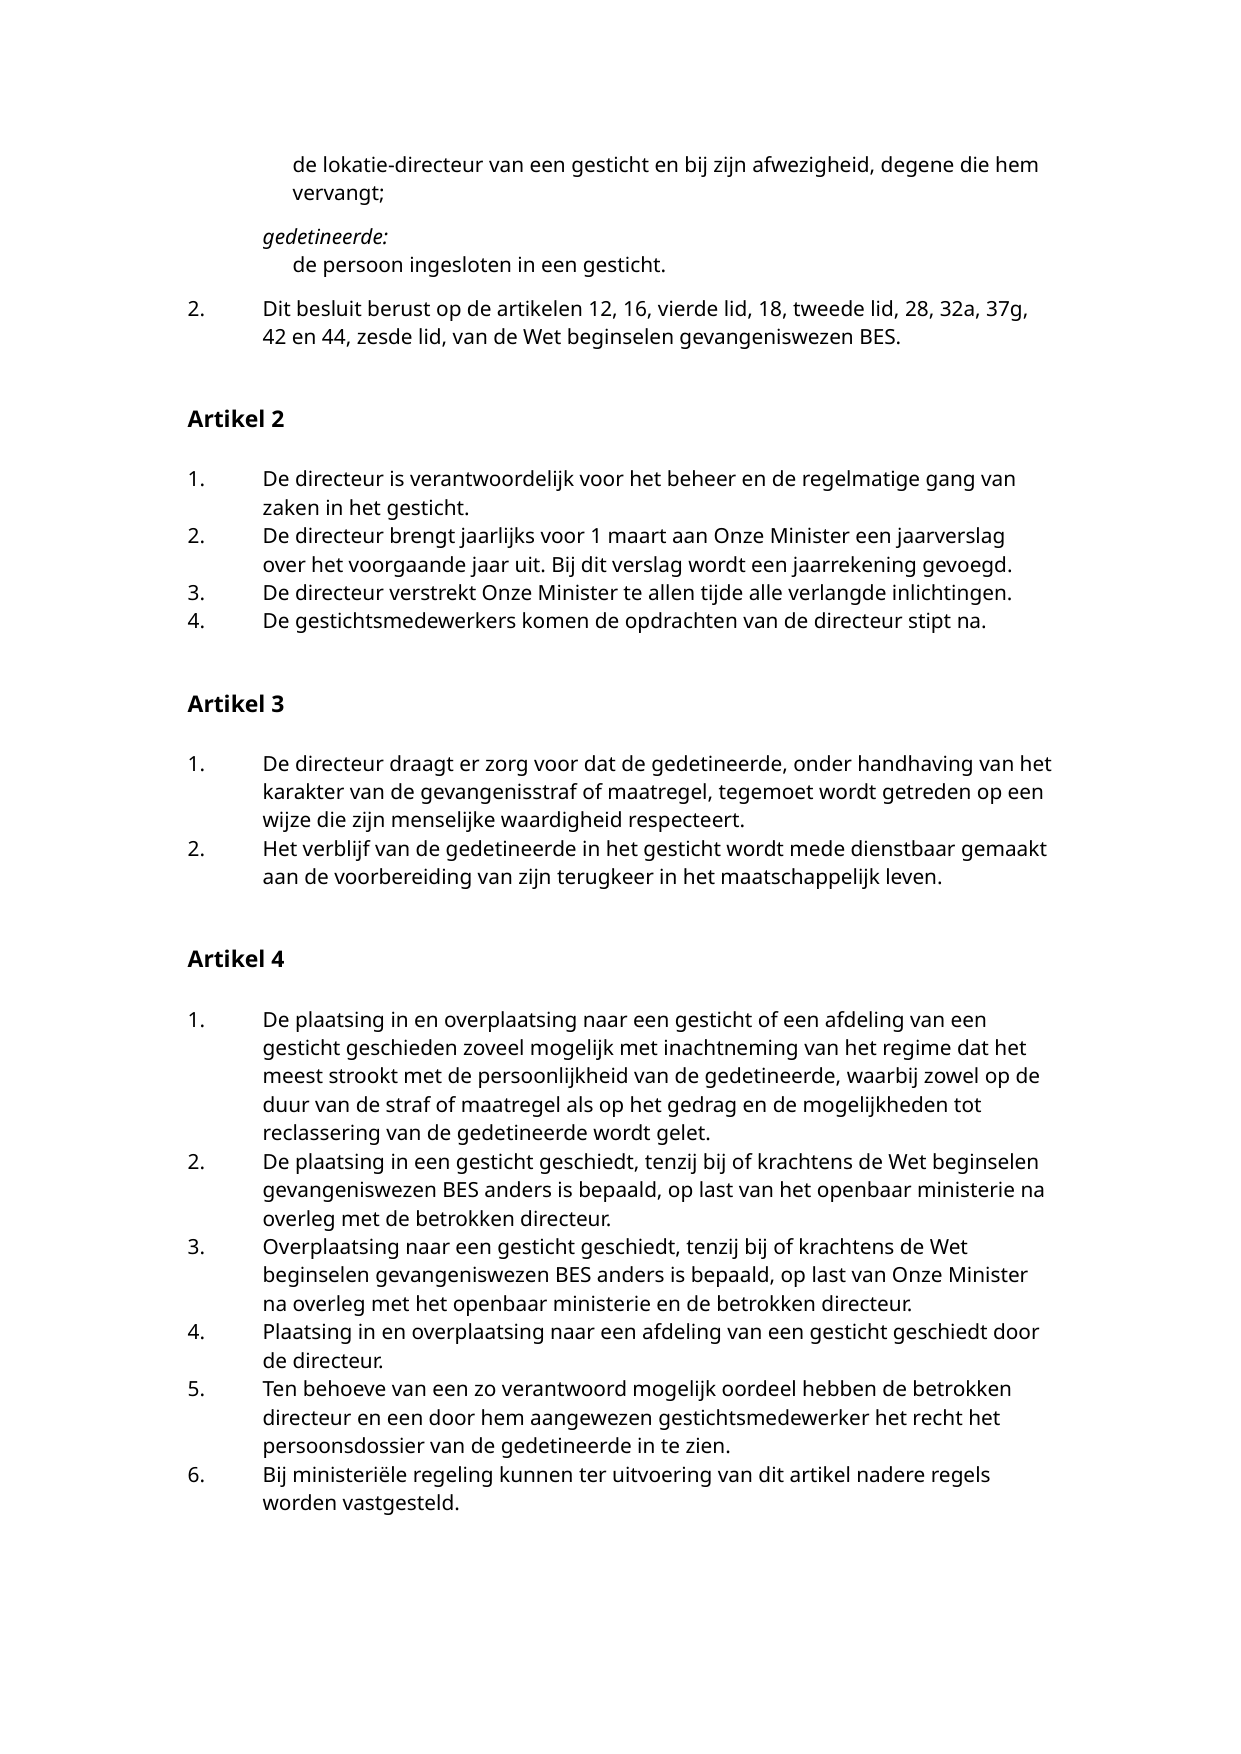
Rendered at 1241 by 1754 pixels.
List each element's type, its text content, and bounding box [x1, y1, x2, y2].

list De gestichtsmedewerkers komen de opdrachten van de directeur stipt na. [187, 607, 1053, 635]
list Bij ministeriële regeling kunnen ter uitvoering van dit artikel nadere regels worden vastgesteld. [187, 1460, 1053, 1517]
list De plaatsing in een gesticht geschiedt, tenzij bij of krachtens de Wet beginselen gevangeniswezen BES anders is bepaald, op last van het openbaar ministerie na overleg met de betrokken directeur. [187, 1147, 1053, 1232]
list De directeur verstrekt Onze Minister te allen tijde alle verlangde inlichtingen. [187, 578, 1053, 607]
subtitle Artikel 4 [187, 943, 1053, 975]
list De directeur draagt er zorg voor dat de gedetineerde, onder handhaving van het karakter van de gevangenisstraf of maatregel, tegemoet wordt getreden op een wijze die zijn menselijke waardigheid respecteert. [187, 749, 1053, 834]
list gedetineerde: [187, 222, 1053, 250]
list Ten behoeve van een zo verantwoord mogelijk oordeel hebben de betrokken directeur en een door hem aangewezen gestichtsmedewerker het recht het persoonsdossier van de gedetineerde in te zien. [187, 1374, 1053, 1460]
list De plaatsing in en overplaatsing naar een gesticht of een afdeling van een gesticht geschieden zoveel mogelijk met inachtneming van het regime dat het meest strookt met de persoonlijkheid van de gedetineerde, waarbij zowel op de duur van de straf of maatregel als op het gedrag en de mogelijkheden tot reclassering van de gedetineerde wordt gelet. [187, 1005, 1053, 1147]
list De directeur brengt jaarlijks voor 1 maart aan Onze Minister een jaarverslag over het voorgaande jaar uit. Bij dit verslag wordt een jaarrekening gevoegd. [187, 521, 1053, 578]
list Overplaatsing naar een gesticht geschiedt, tenzij bij of krachtens de Wet beginselen gevangeniswezen BES anders is bepaald, op last van Onze Minister na overleg met het openbaar ministerie en de betrokken directeur. [187, 1232, 1053, 1317]
list Plaatsing in en overplaatsing naar een afdeling van een gesticht geschiedt door de directeur. [187, 1317, 1053, 1374]
subtitle Artikel 2 [187, 403, 1053, 434]
list de persoon ingesloten in een gesticht. [217, 250, 1053, 279]
list De directeur is verantwoordelijk voor het beheer en de regelmatige gang van zaken in het gesticht. [187, 464, 1053, 521]
list de lokatie-directeur van een gesticht en bij zijn afwezigheid, degene die hem vervangt; [217, 150, 1053, 207]
subtitle Artikel 3 [187, 687, 1053, 719]
list Het verblijf van de gedetineerde in het gesticht wordt mede dienstbaar gemaakt aan de voorbereiding van zijn terugkeer in het maatschappelijk leven. [187, 834, 1053, 891]
list Dit besluit berust op de artikelen 12, 16, vierde lid, 18, tweede lid, 28, 32a, 37g, 42 en 44, zesde lid, van de Wet beginselen gevangeniswezen BES. [187, 294, 1053, 351]
